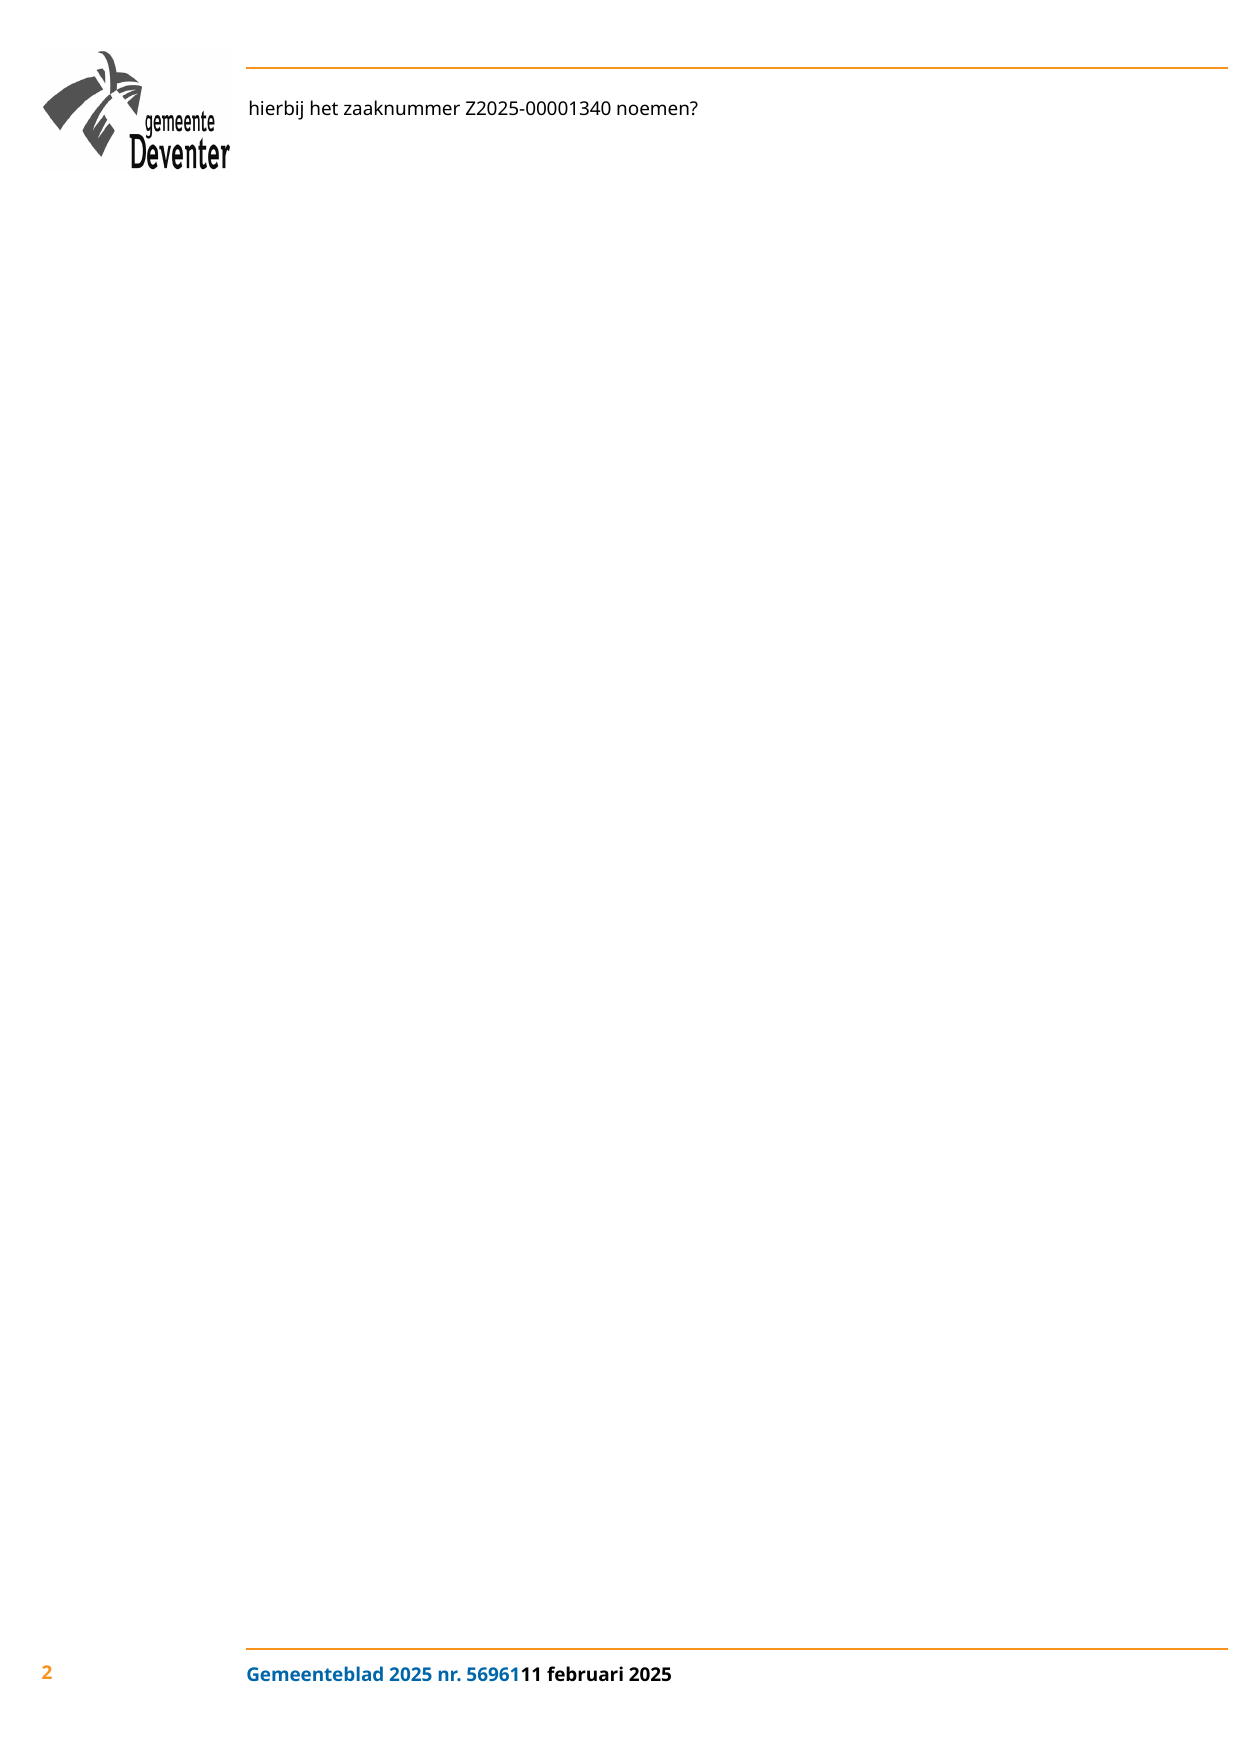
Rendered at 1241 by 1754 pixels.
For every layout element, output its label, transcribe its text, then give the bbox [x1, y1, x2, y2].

picture [41, 47, 231, 172]
text hierbij het zaaknummer Z2025-00001340 noemen? [248, 95, 1152, 121]
